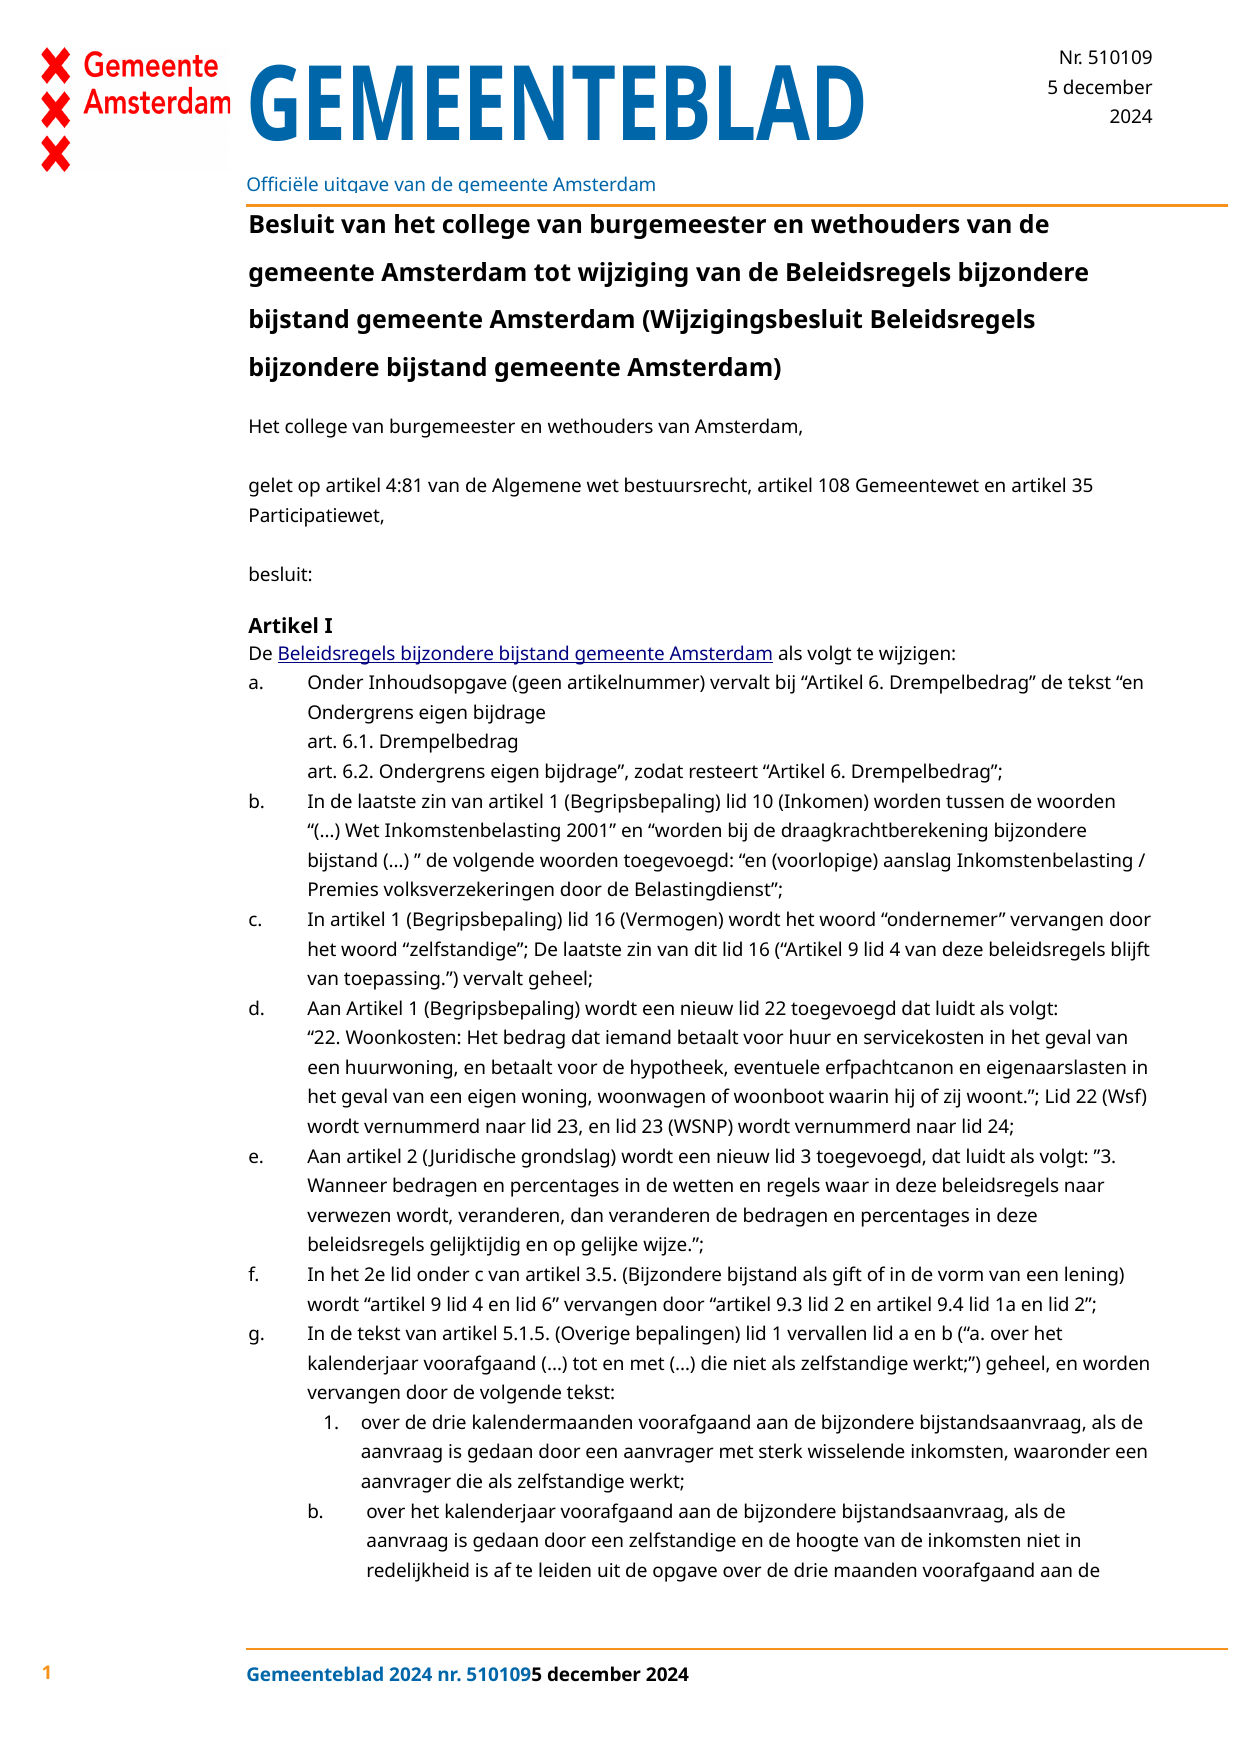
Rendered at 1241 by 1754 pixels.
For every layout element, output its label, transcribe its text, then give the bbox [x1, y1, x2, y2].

text Het college van burgemeester en wethouders van Amsterdam, [248, 413, 1152, 439]
list Aan artikel 2 (Juridische grondslag) wordt een nieuw lid 3 toegevoegd, dat luidt als volgt: ”3. Wanneer bedragen en percentages in de wetten en regels waar in deze beleidsregels naar verwezen wordt, veranderen, dan veranderen de bedragen en percentages in deze beleidsregels gelijktijdig en op gelijke wijze.”; [248, 1143, 1152, 1257]
text Besluit van het college van burgemeester en wethouders van de gemeente Amsterdam tot wijziging van de Beleidsregels bijzondere bijstand gemeente Amsterdam (Wijzigingsbesluit Beleidsregels bijzondere bijstand gemeente Amsterdam) [248, 207, 1152, 384]
list over het kalenderjaar voorafgaand aan de bijzondere bijstandsaanvraag, als de aanvraag is gedaan door een zelfstandige en de hoogte van de inkomsten niet in redelijkheid is af te leiden uit de opgave over de drie maanden voorafgaand aan de [307, 1498, 1152, 1583]
picture [41, 47, 231, 172]
list In de tekst van artikel 5.1.5. (Overige bepalingen) lid 1 vervallen lid a en b (“a. over het kalenderjaar voorafgaand (…) tot en met (…) die niet als zelfstandige werkt;”) geheel, en worden vervangen door de volgende tekst: [248, 1320, 1152, 1405]
text gelet op artikel 4:81 van de Algemene wet bestuursrecht, artikel 108 Gemeentewet en artikel 35 Participatiewet, [248, 472, 1152, 528]
list over de drie kalendermaanden voorafgaand aan de bijzondere bijstandsaanvraag, als de aanvraag is gedaan door een aanvrager met sterk wisselende inkomsten, waaronder een aanvrager die als zelfstandige werkt; [323, 1409, 1152, 1494]
list In artikel 1 (Begripsbepaling) lid 16 (Vermogen) wordt het woord “ondernemer” vervangen door het woord “zelfstandige”; De laatste zin van dit lid 16 (“Artikel 9 lid 4 van deze beleidsregels blijft van toepassing.”) vervalt geheel; [248, 906, 1152, 991]
text Artikel I [248, 611, 1152, 640]
list Aan Artikel 1 (Begripsbepaling) wordt een nieuw lid 22 toegevoegd dat luidt als volgt: [248, 995, 1152, 1021]
list In de laatste zin van artikel 1 (Begripsbepaling) lid 10 (Inkomen) worden tussen de woorden “(…) Wet Inkomstenbelasting 2001” en “worden bij de draagkrachtberekening bijzondere bijstand (…) ” de volgende woorden toegevoegd: “en (voorlopige) aanslag Inkomstenbelasting / Premies volksverzekeringen door de Belastingdienst”; [248, 788, 1152, 902]
list art. 6.2. Ondergrens eigen bijdrage”, zodat resteert “Artikel 6. Drempelbedrag”; [248, 758, 1152, 784]
text De Beleidsregels bijzondere bijstand gemeente Amsterdam als volgt te wijzigen: [248, 640, 1152, 666]
list “22. Woonkosten: Het bedrag dat iemand betaalt voor huur en servicekosten in het geval van een huurwoning, en betaalt voor de hypotheek, eventuele erfpachtcanon en eigenaarslasten in het geval van een eigen woning, woonwagen of woonboot waarin hij of zij woont.”; Lid 22 (Wsf) wordt vernummerd naar lid 23, en lid 23 (WSNP) wordt vernummerd naar lid 24; [248, 1024, 1152, 1139]
list In het 2e lid onder c van artikel 3.5. (Bijzondere bijstand als gift of in de vorm van een lening) wordt “artikel 9 lid 4 en lid 6” vervangen door “artikel 9.3 lid 2 en artikel 9.4 lid 1a en lid 2”; [248, 1261, 1152, 1316]
list art. 6.1. Drempelbedrag [248, 729, 1152, 754]
list Onder Inhoudsopgave (geen artikelnummer) vervalt bij “Artikel 6. Drempelbedrag” de tekst “en Ondergrens eigen bijdrage [248, 669, 1152, 725]
text besluit: [248, 561, 1152, 587]
